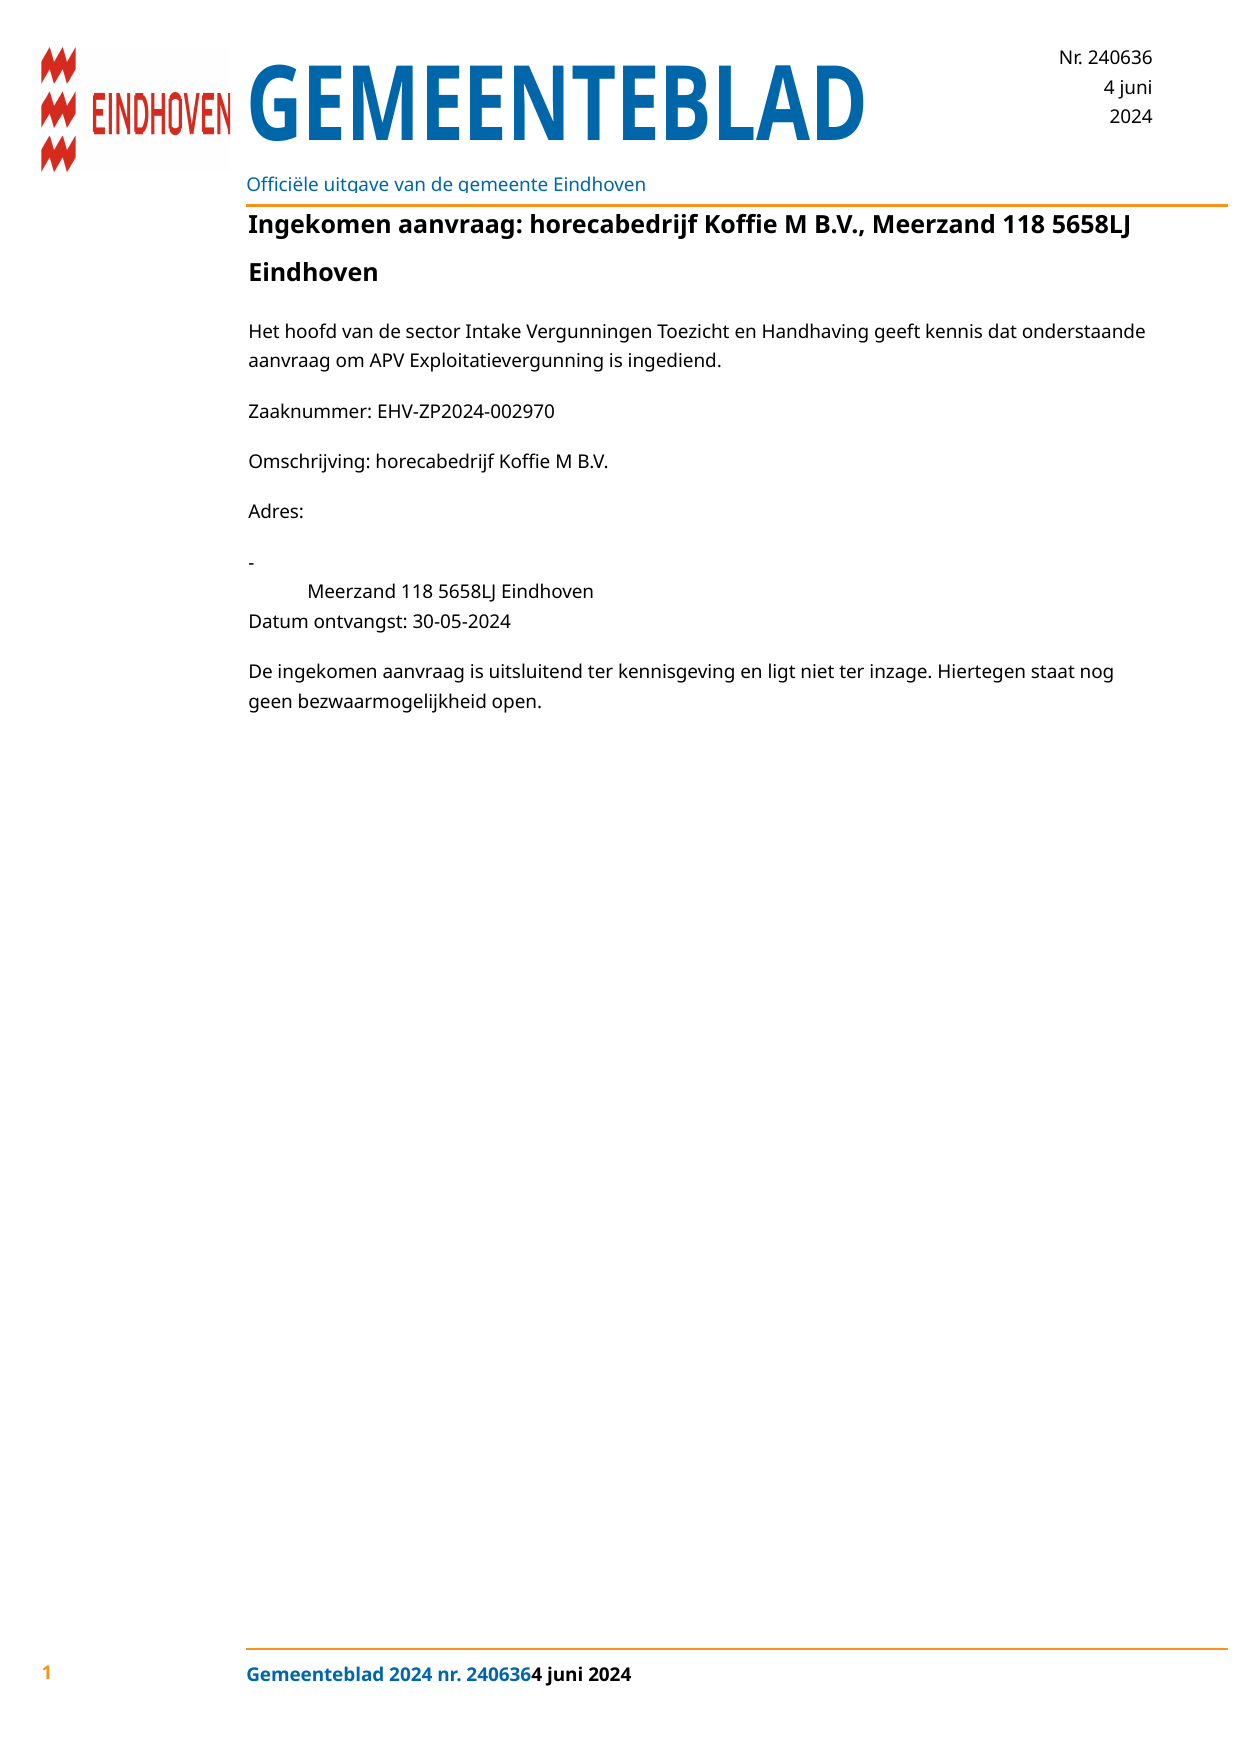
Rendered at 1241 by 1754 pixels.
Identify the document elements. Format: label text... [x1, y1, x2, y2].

text Zaaknummer: EHV-ZP2024-002970 [248, 398, 1152, 424]
text Het hoofd van de sector Intake Vergunningen Toezicht en Handhaving geeft kennis dat onderstaande aanvraag om APV Exploitatievergunning is ingediend. [248, 318, 1152, 373]
picture [41, 47, 231, 172]
text Ingekomen aanvraag: horecabedrijf Koffie M B.V., Meerzand 118 5658LJ Eindhoven [248, 207, 1152, 288]
list Meerzand 118 5658LJ Eindhoven [248, 579, 1152, 604]
text De ingekomen aanvraag is uitsluitend ter kennisgeving en ligt niet ter inzage. Hiertegen staat nog geen bezwaarmogelijkheid open. [248, 659, 1152, 714]
text Omschrijving: horecabedrijf Koffie M B.V. [248, 448, 1152, 474]
text Datum ontvangst: 30-05-2024 [248, 608, 1152, 634]
text Adres: [248, 499, 1152, 524]
